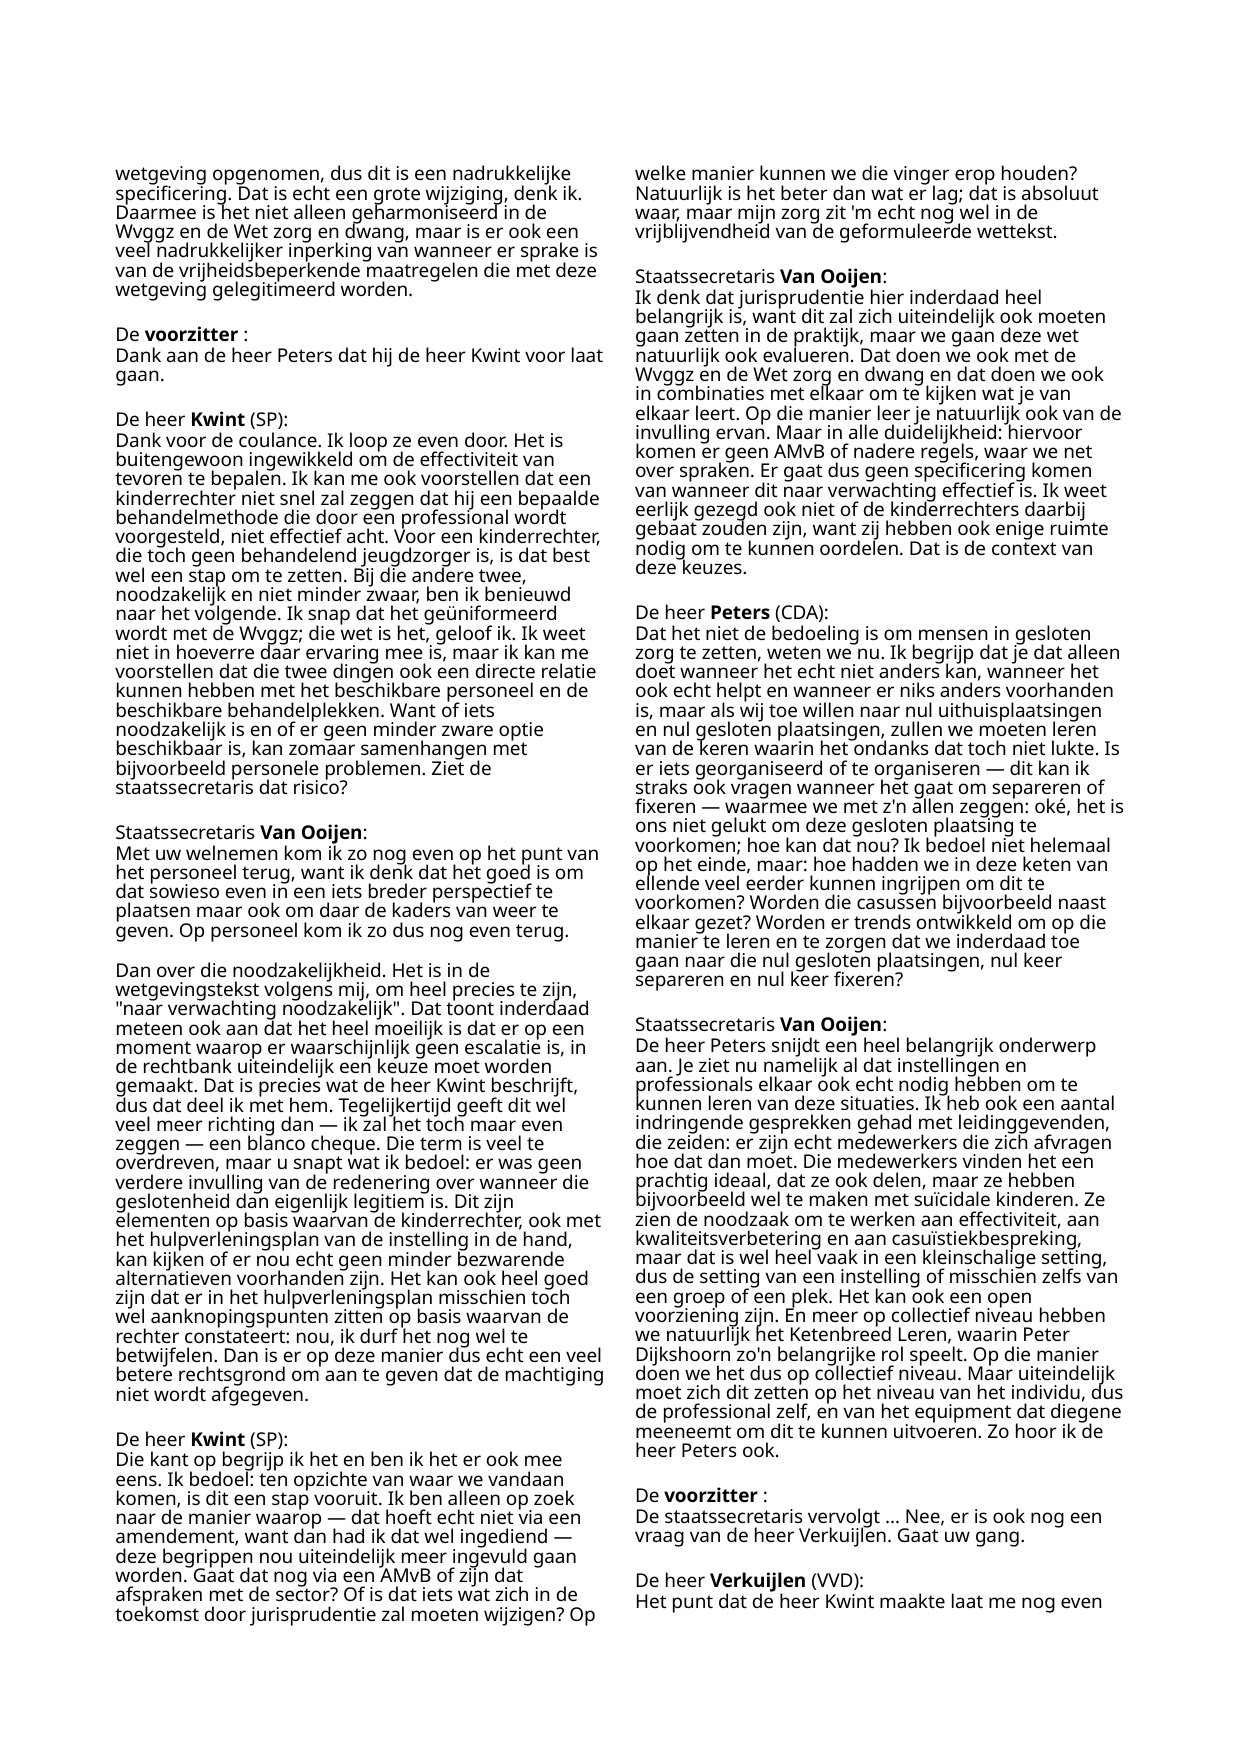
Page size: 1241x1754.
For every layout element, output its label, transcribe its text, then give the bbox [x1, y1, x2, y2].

text De heer Peters snijdt een heel belangrijk onderwerp aan. Je ziet nu namelijk al dat instellingen en professionals elkaar ook echt nodig hebben om te kunnen leren van deze situaties. Ik heb ook een aantal indringende gesprekken gehad met leidinggevenden, die zeiden: er zijn echt medewerkers die zich afvragen hoe dat dan moet. Die medewerkers vinden het een prachtig ideaal, dat ze ook delen, maar ze hebben bijvoorbeeld wel te maken met suïcidale kinderen. Ze zien de noodzaak om te werken aan effectiviteit, aan kwaliteitsverbetering en aan casuïstiekbespreking, maar dat is wel heel vaak in een kleinschalige setting, dus de setting van een instelling of misschien zelfs van een groep of een plek. Het kan ook een open voorziening zijn. En meer op collectief niveau hebben we natuurlijk het Ketenbreed Leren, waarin Peter Dijkshoorn zo'n belangrijke rol speelt. Op die manier doen we het dus op collectief niveau. Maar uiteindelijk moet zich dit zetten op het niveau van het individu, dus de professional zelf, en van het equipment dat diegene meeneemt om dit te kunnen uitvoeren. Zo hoor ik de heer Peters ook. [635, 1037, 1125, 1461]
text welke manier kunnen we die vinger erop houden? Natuurlijk is het beter dan wat er lag; dat is absoluut waar, maar mijn zorg zit 'm echt nog wel in de vrijblijvendheid van de geformuleerde wettekst. [635, 165, 1125, 242]
text Dan over die noodzakelijkheid. Het is in de wetgevingstekst volgens mij, om heel precies te zijn, "naar verwachting noodzakelijk". Dat toont inderdaad meteen ook aan dat het heel moeilijk is dat er op een moment waarop er waarschijnlijk geen escalatie is, in de rechtbank uiteindelijk een keuze moet worden gemaakt. Dat is precies wat de heer Kwint beschrijft, dus dat deel ik met hem. Tegelijkertijd geeft dit wel veel meer richting dan — ik zal het toch maar even zeggen — een blanco cheque. Die term is veel te overdreven, maar u snapt wat ik bedoel: er was geen verdere invulling van de redenering over wanneer die geslotenheid dan eigenlijk legitiem is. Dit zijn elementen op basis waarvan de kinderrechter, ook met het hulpverleningsplan van de instelling in de hand, kan kijken of er nou echt geen minder bezwarende alternatieven voorhanden zijn. Het kan ook heel goed zijn dat er in het hulpverleningsplan misschien toch wel aanknopingspunten zitten op basis waarvan de rechter constateert: nou, ik durf het nog wel te betwijfelen. Dan is er op deze manier dus echt een veel betere rechtsgrond om aan te geven dat de machtiging niet wordt afgegeven. [115, 962, 605, 1405]
text De heer Kwint (SP): [115, 1426, 605, 1451]
text De staatssecretaris vervolgt … Nee, er is ook nog een vraag van de heer Verkuijlen. Gaat uw gang. [635, 1508, 1125, 1546]
text Staatssecretaris Van Ooijen: [635, 263, 1125, 289]
text Dat het niet de bedoeling is om mensen in gesloten zorg te zetten, weten we nu. Ik begrijp dat je dat alleen doet wanneer het echt niet anders kan, wanneer het ook echt helpt en wanneer er niks anders voorhanden is, maar als wij toe willen naar nul uithuisplaatsingen en nul gesloten plaatsingen, zullen we moeten leren van de keren waarin het ondanks dat toch niet lukte. Is er iets georganiseerd of te organiseren — dit kan ik straks ook vragen wanneer het gaat om separeren of fixeren — waarmee we met z'n allen zeggen: oké, het is ons niet gelukt om deze gesloten plaatsing te voorkomen; hoe kan dat nou? Ik bedoel niet helemaal op het einde, maar: hoe hadden we in deze keten van ellende veel eerder kunnen ingrijpen om dit te voorkomen? Worden die casussen bijvoorbeeld naast elkaar gezet? Worden er trends ontwikkeld om op die manier te leren en te zorgen dat we inderdaad toe gaan naar die nul gesloten plaatsingen, nul keer separeren en nul keer fixeren? [635, 624, 1125, 991]
text Staatssecretaris Van Ooijen: [635, 1012, 1125, 1037]
text wetgeving opgenomen, dus dit is een nadrukkelijke specificering. Dat is echt een grote wijziging, denk ik. Daarmee is het niet alleen geharmoniseerd in de Wvggz en de Wet zorg en dwang, maar is er ook een veel nadrukkelijker inperking van wanneer er sprake is van de vrijheidsbeperkende maatregelen die met deze wetgeving gelegitimeerd worden. [115, 165, 605, 300]
text De heer Verkuijlen (VVD): [635, 1567, 1125, 1593]
text Dank aan de heer Peters dat hij de heer Kwint voor laat gaan. [115, 347, 605, 385]
text De heer Kwint (SP): [115, 406, 605, 432]
text Die kant op begrijp ik het en ben ik het er ook mee eens. Ik bedoel: ten opzichte van waar we vandaan komen, is dit een stap vooruit. Ik ben alleen op zoek naar de manier waarop — dat hoeft echt niet via een amendement, want dan had ik dat wel ingediend — deze begrippen nou uiteindelijk meer ingevuld gaan worden. Gaat dat nog via een AMvB of zijn dat afspraken met de sector? Of is dat iets wat zich in de toekomst door jurisprudentie zal moeten wijzigen? Op [115, 1451, 605, 1625]
text Staatssecretaris Van Ooijen: [115, 819, 605, 844]
text De voorzitter : [115, 321, 605, 347]
text Ik denk dat jurisprudentie hier inderdaad heel belangrijk is, want dit zal zich uiteindelijk ook moeten gaan zetten in de praktijk, maar we gaan deze wet natuurlijk ook evalueren. Dat doen we ook met de Wvggz en de Wet zorg en dwang en dat doen we ook in combinaties met elkaar om te kijken wat je van elkaar leert. Op die manier leer je natuurlijk ook van de invulling ervan. Maar in alle duidelijkheid: hiervoor komen er geen AMvB of nadere regels, waar we net over spraken. Er gaat dus geen specificering komen van wanneer dit naar verwachting effectief is. Ik weet eerlijk gezegd ook niet of de kinderrechters daarbij gebaat zouden zijn, want zij hebben ook enige ruimte nodig om te kunnen oordelen. Dat is de context van deze keuzes. [635, 289, 1125, 578]
text Het punt dat de heer Kwint maakte laat me nog even [635, 1593, 1125, 1612]
text Met uw welnemen kom ik zo nog even op het punt van het personeel terug, want ik denk dat het goed is om dat sowieso even in een iets breder perspectief te plaatsen maar ook om daar de kaders van weer te geven. Op personeel kom ik zo dus nog even terug. [115, 844, 605, 941]
text De heer Peters (CDA): [635, 599, 1125, 624]
text De voorzitter : [635, 1482, 1125, 1508]
text Dank voor de coulance. Ik loop ze even door. Het is buitengewoon ingewikkeld om de effectiviteit van tevoren te bepalen. Ik kan me ook voorstellen dat een kinderrechter niet snel zal zeggen dat hij een bepaalde behandelmethode die door een professional wordt voorgesteld, niet effectief acht. Voor een kinderrechter, die toch geen behandelend jeugdzorger is, is dat best wel een stap om te zetten. Bij die andere twee, noodzakelijk en niet minder zwaar, ben ik benieuwd naar het volgende. Ik snap dat het geüniformeerd wordt met de Wvggz; die wet is het, geloof ik. Ik weet niet in hoeverre daar ervaring mee is, maar ik kan me voorstellen dat die twee dingen ook een directe relatie kunnen hebben met het beschikbare personeel en de beschikbare behandelplekken. Want of iets noodzakelijk is en of er geen minder zware optie beschikbaar is, kan zomaar samenhangen met bijvoorbeeld personele problemen. Ziet de staatssecretaris dat risico? [115, 432, 605, 798]
